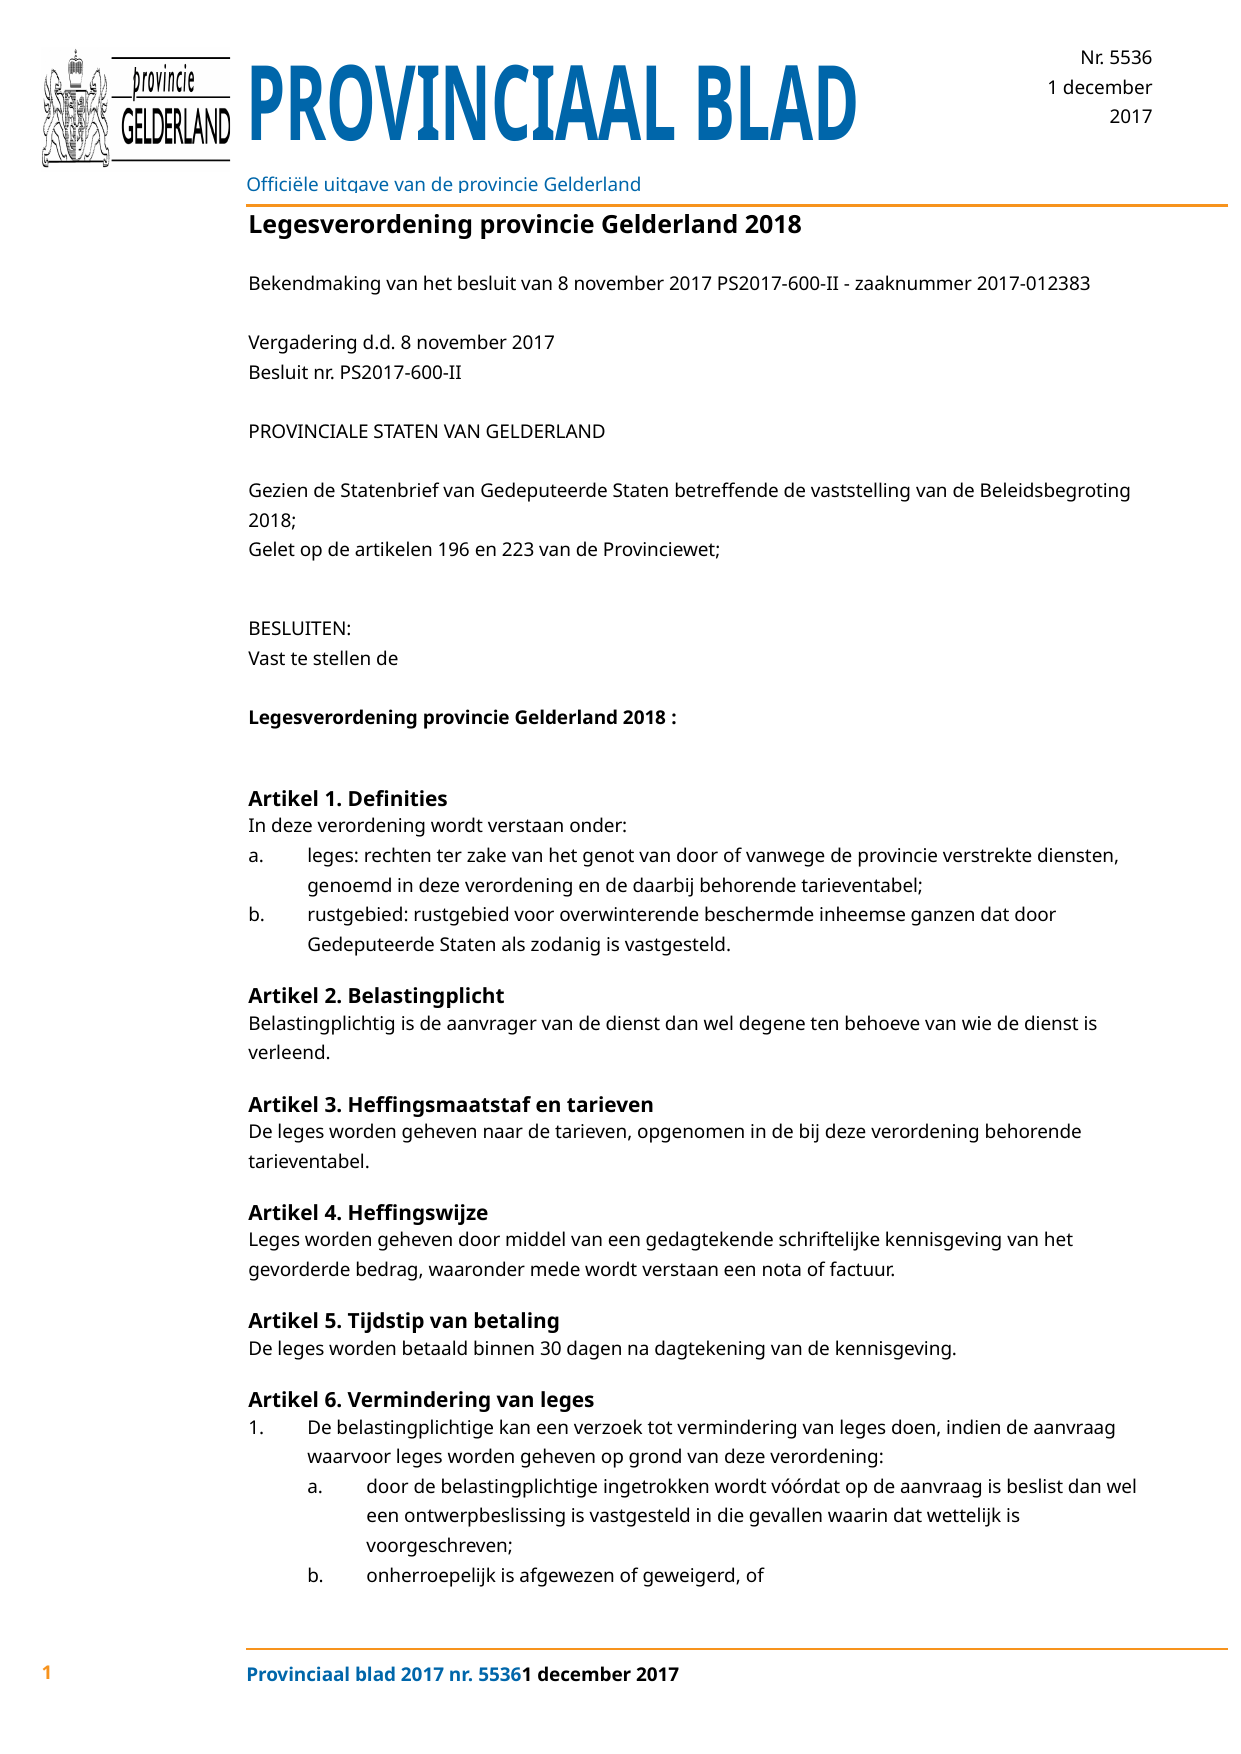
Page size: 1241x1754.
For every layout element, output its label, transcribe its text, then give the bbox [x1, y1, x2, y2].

list door de belastingplichtige ingetrokken wordt vóórdat op de aanvraag is beslist dan wel een ontwerpbeslissing is vastgesteld in die gevallen waarin dat wettelijk is voorgeschreven; [307, 1473, 1152, 1558]
list onherroepelijk is afgewezen of geweigerd, of [307, 1562, 1152, 1588]
text Vergadering d.d. 8 november 2017 [248, 329, 1152, 355]
text In deze verordening wordt verstaan onder: [248, 813, 1152, 838]
list leges: rechten ter zake van het genot van door of vanwege de provincie verstrekte diensten, genoemd in deze verordening en de daarbij behorende tarieventabel; [248, 842, 1152, 897]
text Legesverordening provincie Gelderland 2018 [248, 207, 1152, 241]
text De leges worden betaald binnen 30 dagen na dagtekening van de kennisgeving. [248, 1335, 1152, 1361]
text Legesverordening provincie Gelderland 2018 : [248, 704, 1152, 730]
text Besluit nr. PS2017-600-II [248, 359, 1152, 385]
text Bekendmaking van het besluit van 8 november 2017 PS2017-600-II - zaaknummer 2017-012383 [248, 270, 1152, 296]
text PROVINCIALE STATEN VAN GELDERLAND [248, 418, 1152, 444]
text De leges worden geheven naar de tarieven, opgenomen in de bij deze verordening behorende tarieventabel. [248, 1118, 1152, 1173]
text Artikel 3. Heffingsmaatstaf en tarieven [248, 1090, 1152, 1118]
text Leges worden geheven door middel van een gedagtekende schriftelijke kennisgeving van het gevorderde bedrag, waaronder mede wordt verstaan een nota of factuur. [248, 1227, 1152, 1282]
text Gezien de Statenbrief van Gedeputeerde Staten betreffende de vaststelling van de Beleidsbegroting 2018; [248, 477, 1152, 533]
picture [41, 47, 231, 172]
text Artikel 2. Belastingplicht [248, 981, 1152, 1010]
text Artikel 5. Tijdstip van betaling [248, 1307, 1152, 1335]
text Gelet op de artikelen 196 en 223 van de Provinciewet; [248, 537, 1152, 562]
text Artikel 1. Definities [248, 784, 1152, 813]
list De belastingplichtige kan een verzoek tot vermindering van leges doen, indien de aanvraag waarvoor leges worden geheven op grond van deze verordening: [248, 1414, 1152, 1469]
text Vast te stellen de [248, 645, 1152, 671]
text BESLUITEN: [248, 615, 1152, 641]
text Artikel 4. Heffingswijze [248, 1198, 1152, 1227]
text Artikel 6. Vermindering van leges [248, 1386, 1152, 1414]
list rustgebied: rustgebied voor overwinterende beschermde inheemse ganzen dat door Gedeputeerde Staten als zodanig is vastgesteld. [248, 901, 1152, 957]
text Belastingplichtig is de aanvrager van de dienst dan wel degene ten behoeve van wie de dienst is verleend. [248, 1010, 1152, 1065]
